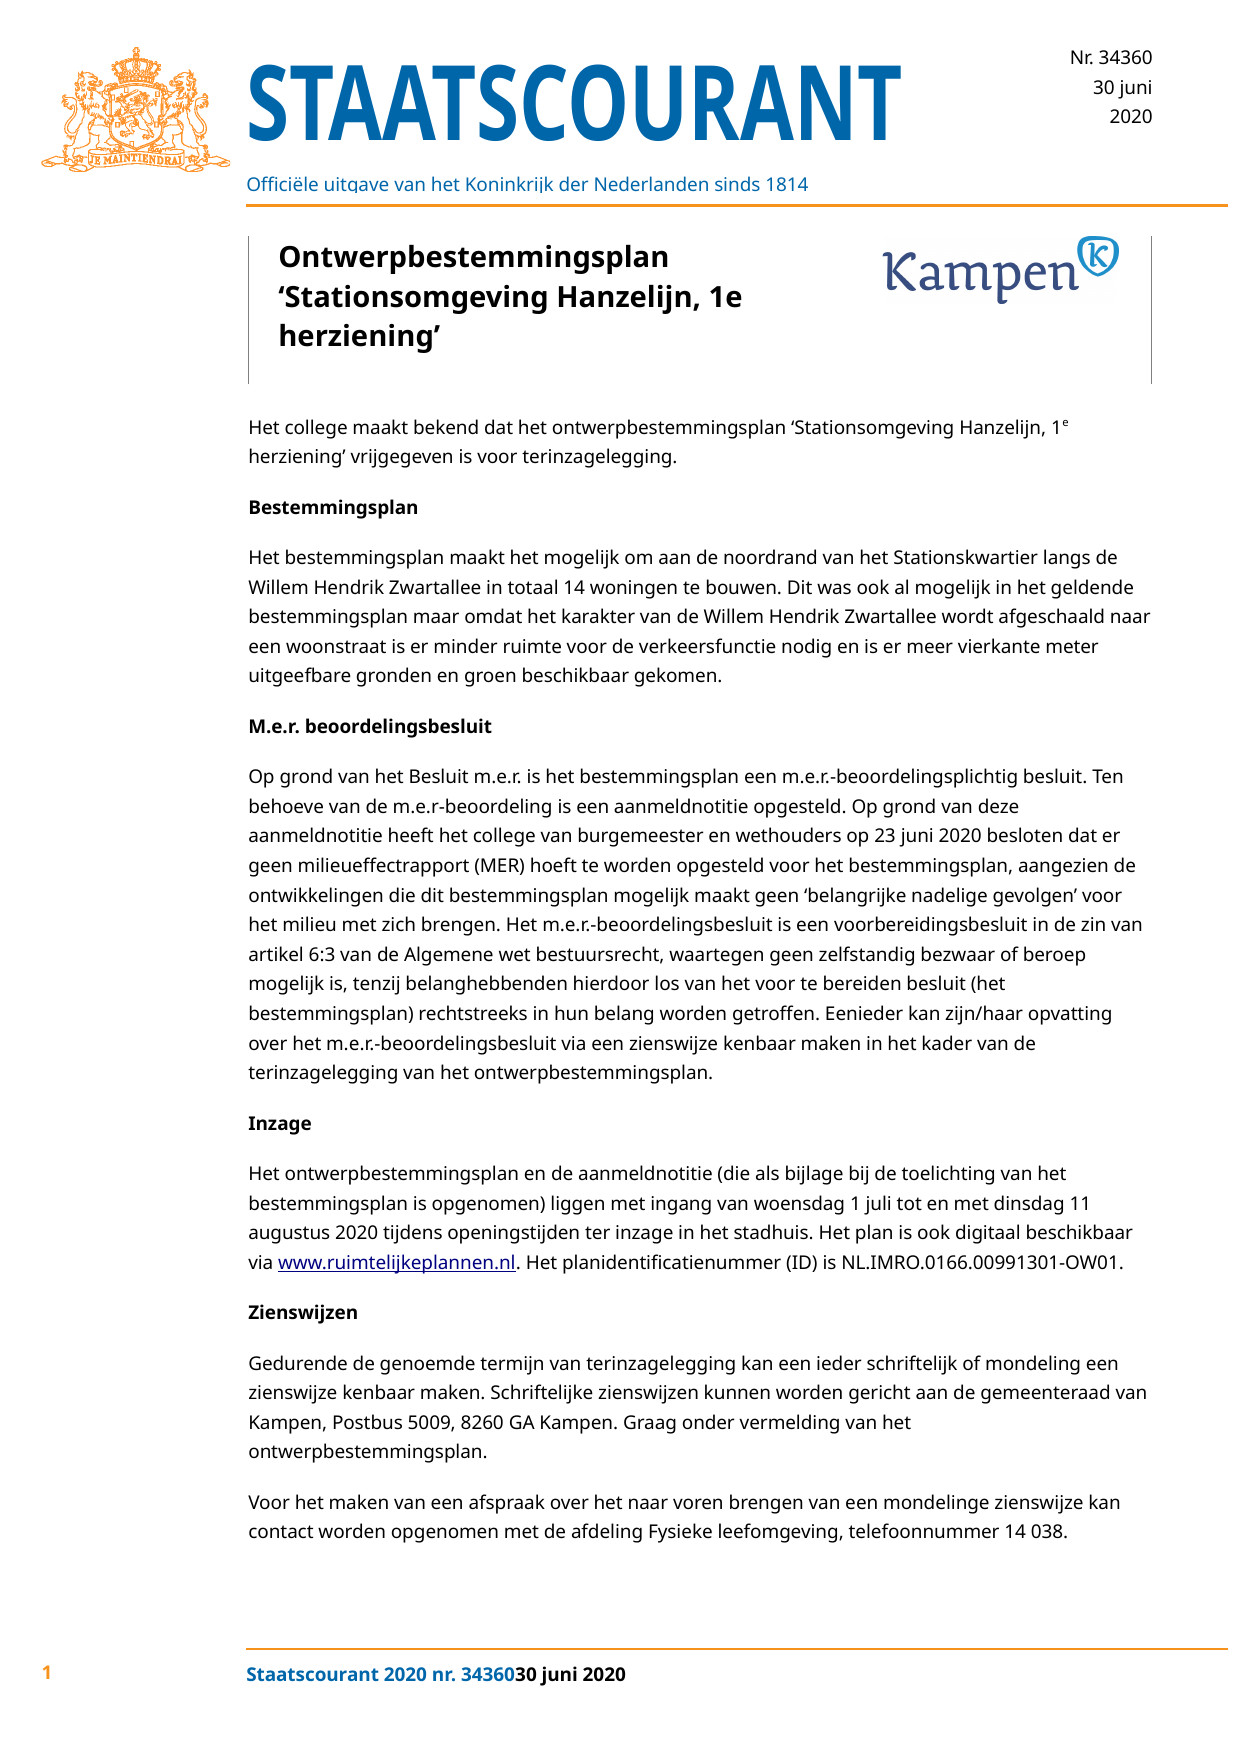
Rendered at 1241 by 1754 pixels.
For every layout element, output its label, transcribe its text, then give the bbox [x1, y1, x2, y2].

text Zienswijzen [248, 1299, 1152, 1325]
text M.e.r. beoordelingsbesluit [248, 713, 1152, 739]
text Het college maakt bekend dat het ontwerpbestemmingsplan ‘Stationsomgeving Hanzelijn, 1e herziening’ vrijgegeven is voor terinzagelegging. [248, 414, 1152, 469]
text Op grond van het Besluit m.e.r. is het bestemmingsplan een m.e.r.-beoordelingsplichtig besluit. Ten behoeve van de m.e.r-beoordeling is een aanmeldnotitie opgesteld. Op grond van deze aanmeldnotitie heeft het college van burgemeester en wethouders op 23 juni 2020 besloten dat er geen milieueffectrapport (MER) hoeft te worden opgesteld voor het bestemmingsplan, aangezien de ontwikkelingen die dit bestemmingsplan mogelijk maakt geen ‘belangrijke nadelige gevolgen’ voor het milieu met zich brengen. Het m.e.r.-beoordelingsbesluit is een voorbereidingsbesluit in de zin van artikel 6:3 van de Algemene wet bestuursrecht, waartegen geen zelfstandig bezwaar of beroep mogelijk is, tenzij belanghebbenden hierdoor los van het voor te bereiden besluit (het bestemmingsplan) rechtstreeks in hun belang worden getroffen. Eenieder kan zijn/haar opvatting over het m.e.r.-beoordelingsbesluit via een zienswijze kenbaar maken in het kader van de terinzagelegging van het ontwerpbestemmingsplan. [248, 763, 1152, 1085]
table_header [850, 304, 1151, 384]
picture [882, 236, 1119, 304]
table_header [1119, 236, 1151, 303]
text Gedurende de genoemde termijn van terinzagelegging kan een ieder schriftelijk of mondeling een zienswijze kenbaar maken. Schriftelijke zienswijzen kunnen worden gericht aan de gemeenteraad van Kampen, Postbus 5009, 8260 GA Kampen. Graag onder vermelding van het ontwerpbestemmingsplan. [248, 1350, 1152, 1464]
text Het ontwerpbestemmingsplan en de aanmeldnotitie (die als bijlage bij de toelichting van het bestemmingsplan is opgenomen) liggen met ingang van woensdag 1 juli tot en met dinsdag 11 augustus 2020 tijdens openingstijden ter inzage in het stadhuis. Het plan is ook digitaal beschikbaar via www.ruimtelijkeplannen.nl. Het planidentificatienummer (ID) is NL.IMRO.0166.00991301-OW01. [248, 1160, 1152, 1275]
table_header Ontwerpbestemmingsplan ‘Stationsomgeving Hanzelijn, 1e herziening’ [249, 236, 850, 384]
table_header [850, 236, 882, 303]
text Voor het maken van een afspraak over het naar voren brengen van een mondelinge zienswijze kan contact worden opgenomen met de afdeling Fysieke leefomgeving, telefoonnummer 14 038. [248, 1489, 1152, 1544]
text Inzage [248, 1110, 1152, 1136]
text Het bestemmingsplan maakt het mogelijk om aan de noordrand van het Stationskwartier langs de Willem Hendrik Zwartallee in totaal 14 woningen te bouwen. Dit was ook al mogelijk in het geldende bestemmingsplan maar omdat het karakter van de Willem Hendrik Zwartallee wordt afgeschaald naar een woonstraat is er minder ruimte voor de verkeersfunctie nodig en is er meer vierkante meter uitgeefbare gronden en groen beschikbaar gekomen. [248, 544, 1152, 688]
picture [41, 47, 231, 172]
text Bestemmingsplan [248, 494, 1152, 520]
